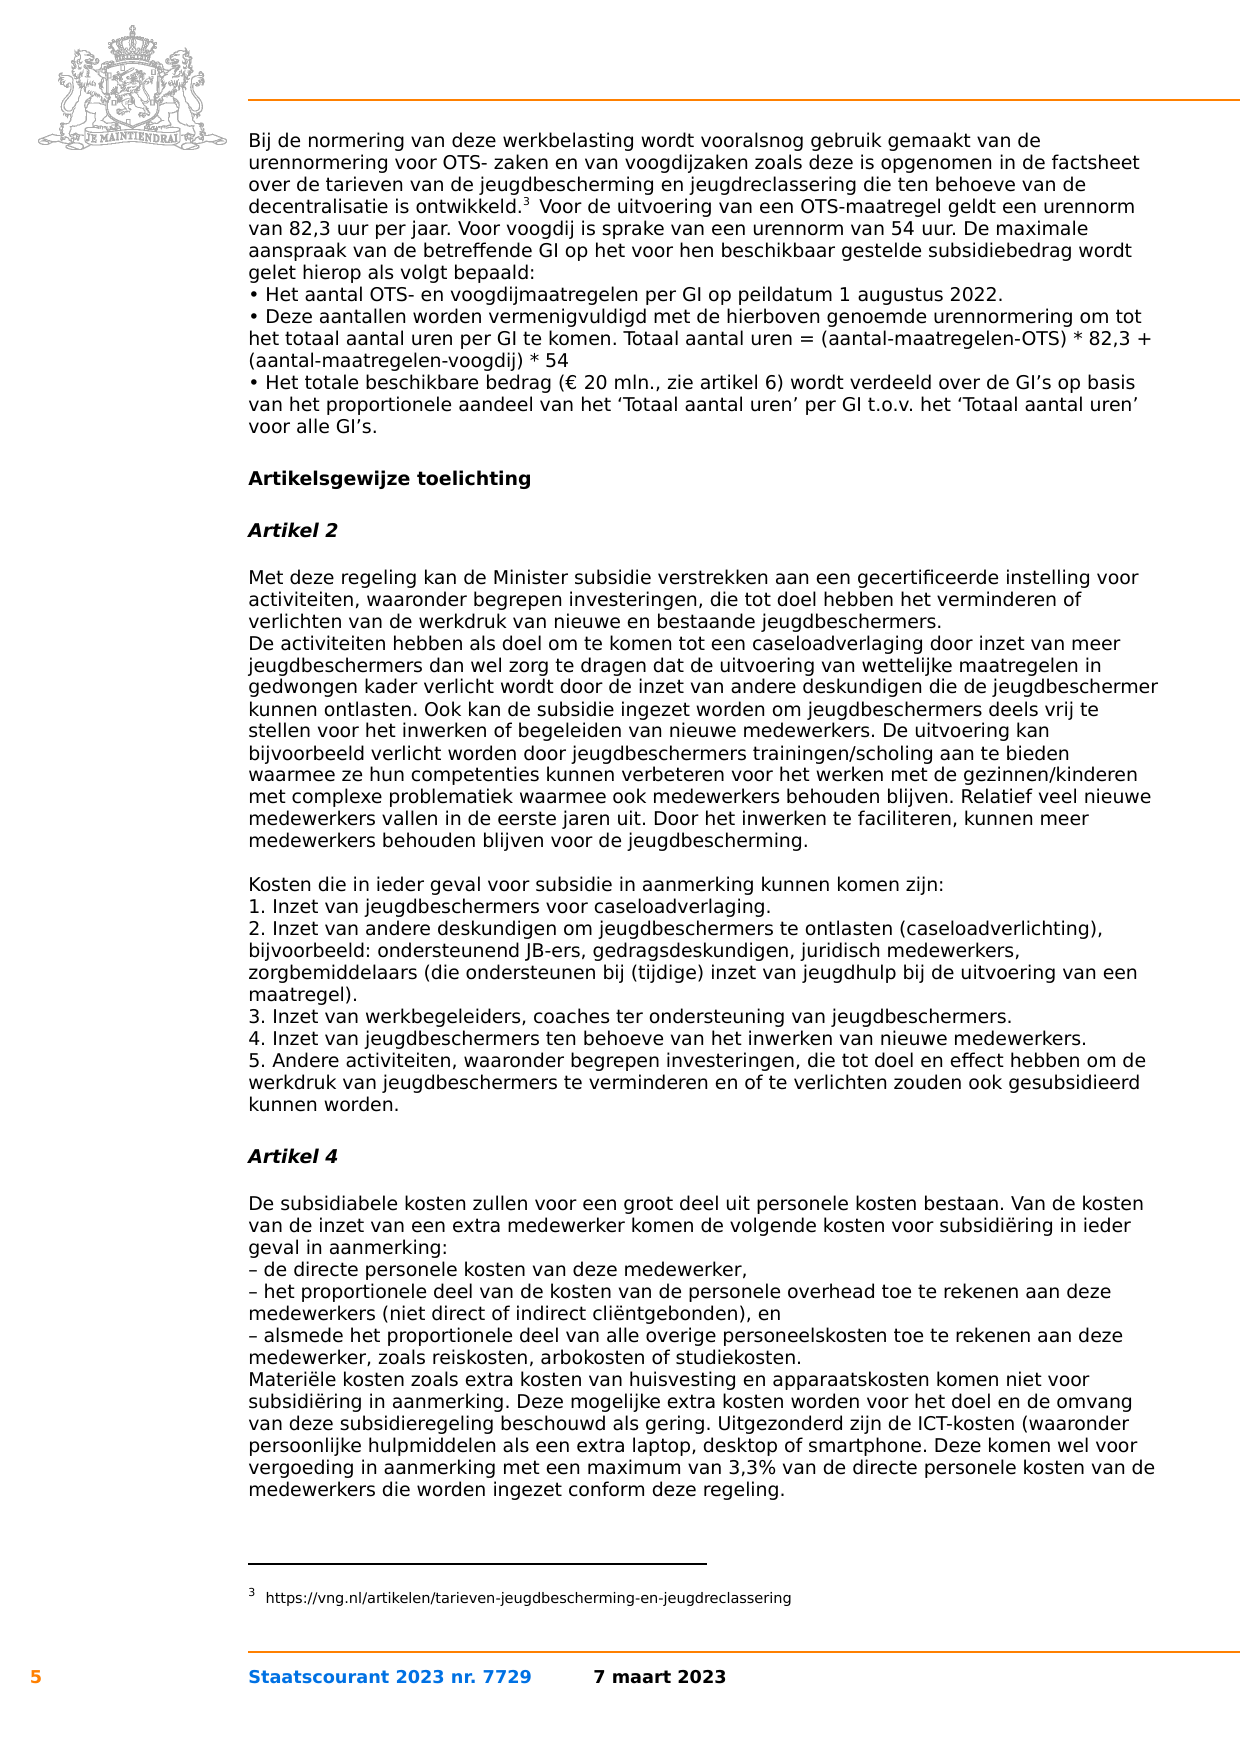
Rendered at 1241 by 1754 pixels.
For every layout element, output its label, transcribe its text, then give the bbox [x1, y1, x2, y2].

text 4. Inzet van jeugdbeschermers ten behoeve van het inwerken van nieuwe medewerkers. [248, 1028, 1163, 1050]
text • Het totale beschikbare bedrag (€ 20 mln., zie artikel 6) wordt verdeeld over de GI’s op basis van het proportionele aandeel van het ‘Totaal aantal uren’ per GI t.o.v. het ‘Totaal aantal uren’ voor alle GI’s. [248, 372, 1163, 438]
text Bij de normering van deze werkbelasting wordt vooralsnog gebruik gemaakt van de urennormering voor OTS- zaken en van voogdijzaken zoals deze is opgenomen in de factsheet over de tarieven van de jeugdbescherming en jeugdreclassering die ten behoeve van de decentralisatie is ontwikkeld. Voor de uitvoering van een OTS-maatregel geldt een urennorm van 82,3 uur per jaar. Voor voogdij is sprake van een urennorm van 54 uur. De maximale aanspraak van de betreffende GI op het voor hen beschikbaar gestelde subsidiebedrag wordt gelet hierop als volgt bepaald: [248, 130, 1163, 284]
text Materiële kosten zoals extra kosten van huisvesting en apparaatskosten komen niet voor subsidiëring in aanmerking. Deze mogelijke extra kosten worden voor het doel en de omvang van deze subsidieregeling beschouwd als gering. Uitgezonderd zijn de ICT-kosten (waaronder persoonlijke hulpmiddelen als een extra laptop, desktop of smartphone. Deze komen wel voor vergoeding in aanmerking met een maximum van 3,3% van de directe personele kosten van de medewerkers die worden ingezet conform deze regeling. [248, 1369, 1163, 1501]
subtitle Artikel 4 [248, 1146, 1163, 1168]
text https://vng.nl/artikelen/tarieven-jeugdbescherming-en-jeugdreclassering [248, 1586, 1163, 1608]
text De subsidiabele kosten zullen voor een groot deel uit personele kosten bestaan. Van de kosten van de inzet van een extra medewerker komen de volgende kosten voor subsidiëring in ieder geval in aanmerking: [248, 1193, 1163, 1259]
text Kosten die in ieder geval voor subsidie in aanmerking kunnen komen zijn: [248, 874, 1163, 896]
text • Deze aantallen worden vermenigvuldigd met de hierboven genoemde urennormering om tot het totaal aantal uren per GI te komen. Totaal aantal uren = (aantal-maatregelen-OTS) * 82,3 + (aantal-maatregelen-voogdij) * 54 [248, 306, 1163, 372]
text – alsmede het proportionele deel van alle overige personeelskosten toe te rekenen aan deze medewerker, zoals reiskosten, arbokosten of studiekosten. [248, 1325, 1163, 1369]
text • Het aantal OTS- en voogdijmaatregelen per GI op peildatum 1 augustus 2022. [248, 284, 1163, 306]
text 5. Andere activiteiten, waaronder begrepen investeringen, die tot doel en effect hebben om de werkdruk van jeugdbeschermers te verminderen en of te verlichten zouden ook gesubsidieerd kunnen worden. [248, 1050, 1163, 1116]
text Met deze regeling kan de Minister subsidie verstrekken aan een gecertificeerde instelling voor activiteiten, waaronder begrepen investeringen, die tot doel hebben het verminderen of verlichten van de werkdruk van nieuwe en bestaande jeugdbeschermers. [248, 567, 1163, 632]
picture [38, 25, 227, 150]
text 2. Inzet van andere deskundigen om jeugdbeschermers te ontlasten (caseloadverlichting), bijvoorbeeld: ondersteunend JB-ers, gedragsdeskundigen, juridisch medewerkers, zorgbemiddelaars (die ondersteunen bij (tijdige) inzet van jeugdhulp bij de uitvoering van een maatregel). [248, 918, 1163, 1006]
text – het proportionele deel van de kosten van de personele overhead toe te rekenen aan deze medewerkers (niet direct of indirect cliëntgebonden), en [248, 1281, 1163, 1325]
subtitle Artikel 2 [248, 519, 1163, 542]
text – de directe personele kosten van deze medewerker, [248, 1259, 1163, 1281]
text 1. Inzet van jeugdbeschermers voor caseloadverlaging. [248, 896, 1163, 918]
text 3. Inzet van werkbegeleiders, coaches ter ondersteuning van jeugdbeschermers. [248, 1006, 1163, 1028]
text De activiteiten hebben als doel om te komen tot een caseloadverlaging door inzet van meer jeugdbeschermers dan wel zorg te dragen dat de uitvoering van wettelijke maatregelen in gedwongen kader verlicht wordt door de inzet van andere deskundigen die de jeugdbeschermer kunnen ontlasten. Ook kan de subsidie ingezet worden om jeugdbeschermers deels vrij te stellen voor het inwerken of begeleiden van nieuwe medewerkers. De uitvoering kan bijvoorbeeld verlicht worden door jeugdbeschermers trainingen/scholing aan te bieden waarmee ze hun competenties kunnen verbeteren voor het werken met de gezinnen/kinderen met complexe problematiek waarmee ook medewerkers behouden blijven. Relatief veel nieuwe medewerkers vallen in de eerste jaren uit. Door het inwerken te faciliteren, kunnen meer medewerkers behouden blijven voor de jeugdbescherming. [248, 632, 1163, 852]
subtitle Artikelsgewijze toelichting [248, 468, 1163, 489]
